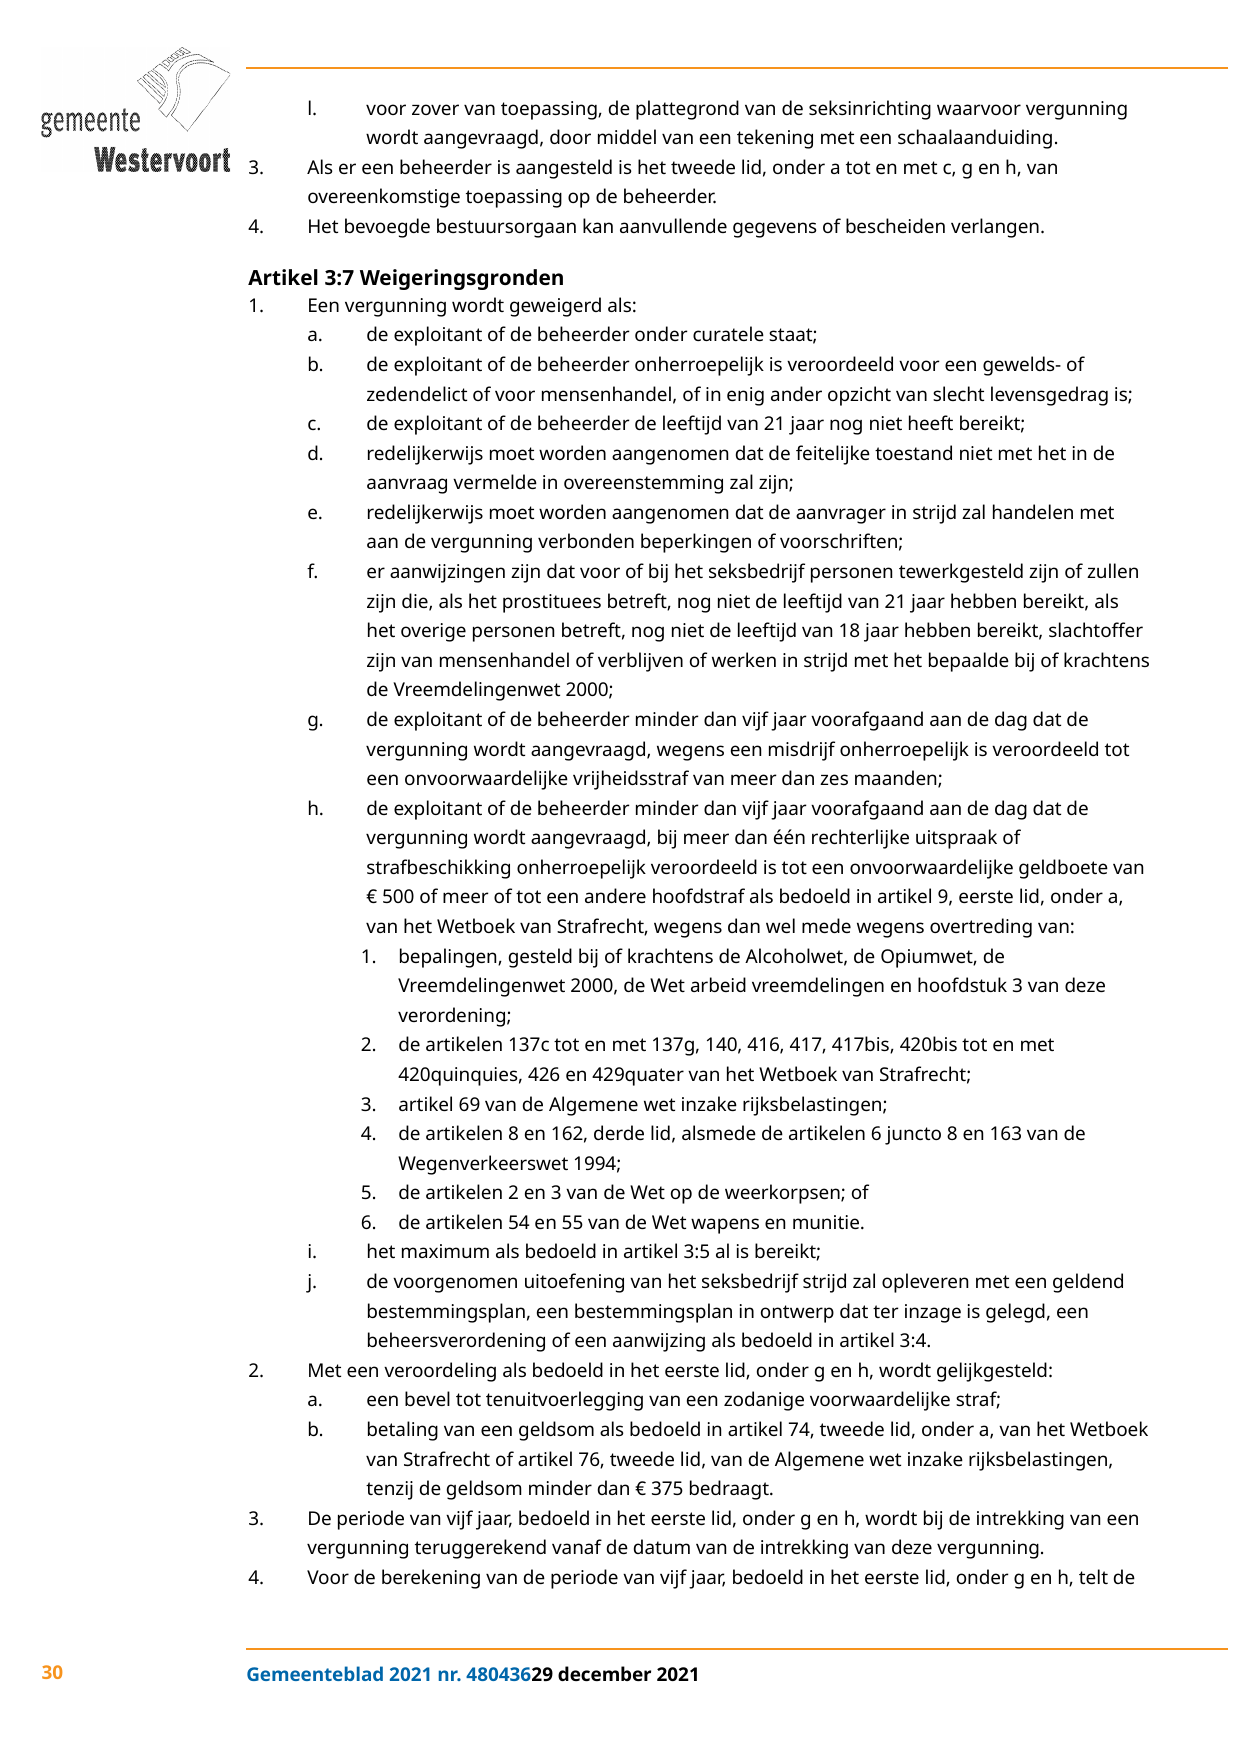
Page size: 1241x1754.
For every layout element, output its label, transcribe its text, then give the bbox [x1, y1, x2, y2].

list Met een veroordeling als bedoeld in het eerste lid, onder g en h, wordt gelijkgesteld: [248, 1357, 1152, 1383]
list Voor de berekening van de periode van vijf jaar, bedoeld in het eerste lid, onder g en h, telt de [248, 1564, 1152, 1590]
list een bevel tot tenuitvoerlegging van een zodanige voorwaardelijke straf; [307, 1387, 1152, 1412]
list de artikelen 54 en 55 van de Wet wapens en munitie. [361, 1209, 1152, 1235]
list de artikelen 137c tot en met 137g, 140, 416, 417, 417bis, 420bis tot en met 420quinquies, 426 en 429quater van het Wetboek van Strafrecht; [361, 1032, 1152, 1087]
list de exploitant of de beheerder de leeftijd van 21 jaar nog niet heeft bereikt; [307, 410, 1152, 436]
list er aanwijzingen zijn dat voor of bij het seksbedrijf personen tewerkgesteld zijn of zullen zijn die, als het prostituees betreft, nog niet de leeftijd van 21 jaar hebben bereikt, als het overige personen betreft, nog niet de leeftijd van 18 jaar hebben bereikt, slachtoffer zijn van mensenhandel of verblijven of werken in strijd met het bepaalde bij of krachtens de Vreemdelingenwet 2000; [307, 558, 1152, 702]
list redelijkerwijs moet worden aangenomen dat de feitelijke toestand niet met het in de aanvraag vermelde in overeenstemming zal zijn; [307, 440, 1152, 495]
list Het bevoegde bestuursorgaan kan aanvullende gegevens of bescheiden verlangen. [248, 213, 1152, 239]
list de exploitant of de beheerder onherroepelijk is veroordeeld voor een gewelds- of zedendelict of voor mensenhandel, of in enig ander opzicht van slecht levensgedrag is; [307, 351, 1152, 406]
list de voorgenomen uitoefening van het seksbedrijf strijd zal opleveren met een geldend bestemmingsplan, een bestemmingsplan in ontwerp dat ter inzage is gelegd, een beheersverordening of een aanwijzing als bedoeld in artikel 3:4. [307, 1268, 1152, 1353]
list De periode van vijf jaar, bedoeld in het eerste lid, onder g en h, wordt bij de intrekking van een vergunning teruggerekend vanaf de datum van de intrekking van deze vergunning. [248, 1505, 1152, 1560]
list de exploitant of de beheerder onder curatele staat; [307, 322, 1152, 347]
list artikel 69 van de Algemene wet inzake rijksbelastingen; [361, 1091, 1152, 1116]
list Als er een beheerder is aangesteld is het tweede lid, onder a tot en met c, g en h, van overeenkomstige toepassing op de beheerder. [248, 154, 1152, 209]
list betaling van een geldsom als bedoeld in artikel 74, tweede lid, onder a, van het Wetboek van Strafrecht of artikel 76, tweede lid, van de Algemene wet inzake rijksbelastingen, tenzij de geldsom minder dan € 375 bedraagt. [307, 1416, 1152, 1501]
list voor zover van toepassing, de plattegrond van de seksinrichting waarvoor vergunning wordt aangevraagd, door middel van een tekening met een schaalaanduiding. [307, 95, 1152, 150]
list bepalingen, gesteld bij of krachtens de Alcoholwet, de Opiumwet, de Vreemdelingenwet 2000, de Wet arbeid vreemdelingen en hoofdstuk 3 van deze verordening; [361, 943, 1152, 1028]
list de artikelen 8 en 162, derde lid, alsmede de artikelen 6 juncto 8 en 163 van de Wegenverkeerswet 1994; [361, 1120, 1152, 1176]
list de exploitant of de beheerder minder dan vijf jaar voorafgaand aan de dag dat de vergunning wordt aangevraagd, bij meer dan één rechterlijke uitspraak of strafbeschikking onherroepelijk veroordeeld is tot een onvoorwaardelijke geldboete van € 500 of meer of tot een andere hoofdstraf als bedoeld in artikel 9, eerste lid, onder a, van het Wetboek van Strafrecht, wegens dan wel mede wegens overtreding van: [307, 795, 1152, 939]
list Een vergunning wordt geweigerd als: [248, 292, 1152, 318]
list redelijkerwijs moet worden aangenomen dat de aanvrager in strijd zal handelen met aan de vergunning verbonden beperkingen of voorschriften; [307, 499, 1152, 554]
list de artikelen 2 en 3 van de Wet op de weerkorpsen; of [361, 1179, 1152, 1205]
list het maximum als bedoeld in artikel 3:5 al is bereikt; [307, 1239, 1152, 1264]
picture [41, 47, 231, 172]
text Artikel 3:7 Weigeringsgronden [248, 263, 1152, 292]
list de exploitant of de beheerder minder dan vijf jaar voorafgaand aan de dag dat de vergunning wordt aangevraagd, wegens een misdrijf onherroepelijk is veroordeeld tot een onvoorwaardelijke vrijheidsstraf van meer dan zes maanden; [307, 706, 1152, 791]
